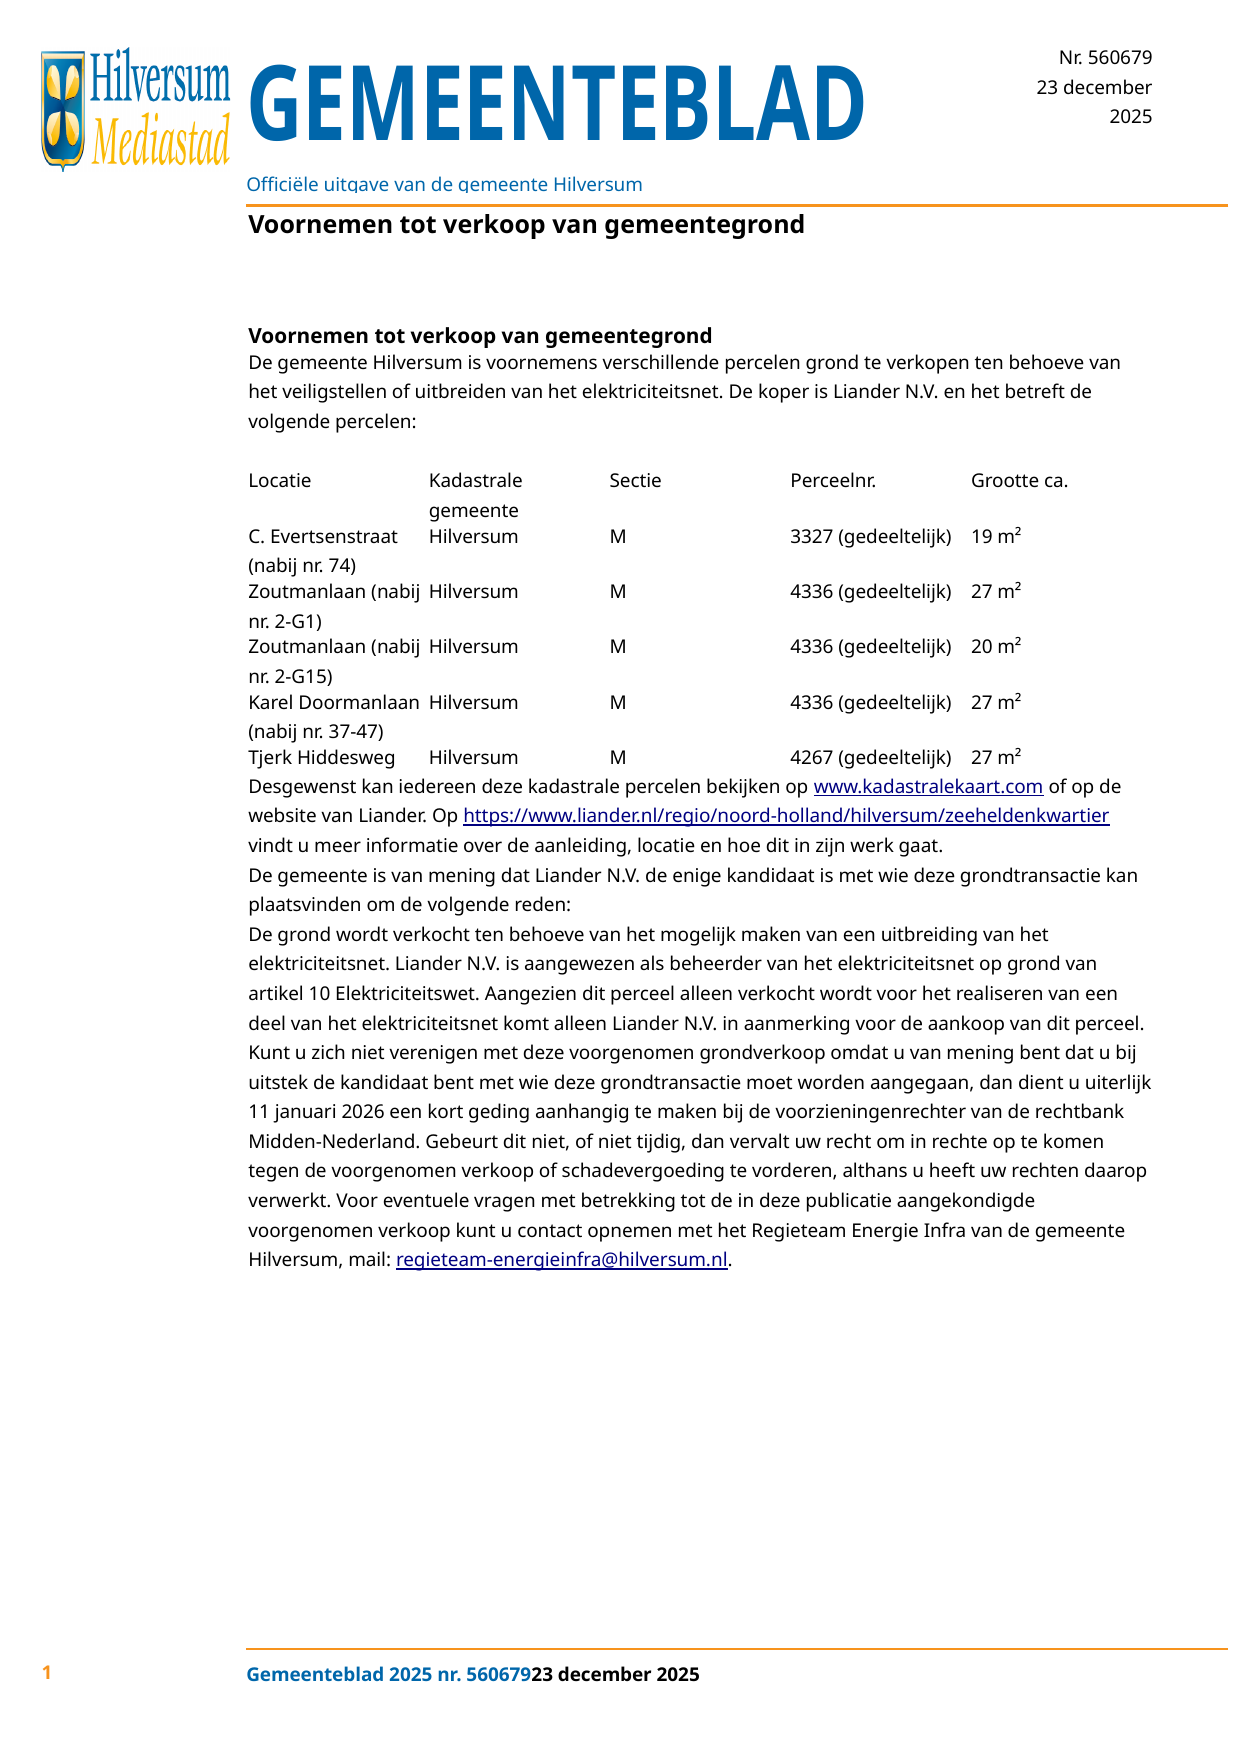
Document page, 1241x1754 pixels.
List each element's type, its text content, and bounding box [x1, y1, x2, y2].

table_header Sectie [609, 468, 790, 523]
table_cell Tjerk Hiddesweg [248, 744, 429, 770]
table_cell Hilversum [429, 689, 609, 744]
table_cell Hilversum [429, 523, 609, 578]
table_header Kadastrale gemeente [429, 468, 609, 523]
picture [41, 47, 231, 172]
table_cell 4336 (gedeeltelijk) [790, 689, 971, 744]
table_cell M [609, 744, 790, 770]
table_cell 19 m² [971, 523, 1152, 578]
table_cell M [609, 634, 790, 689]
text Voornemen tot verkoop van gemeentegrond [248, 321, 1152, 349]
table_cell 27 m² [971, 744, 1152, 770]
table_header Perceelnr. [790, 468, 971, 523]
text Voornemen tot verkoop van gemeentegrond [248, 207, 1152, 241]
table_cell 4336 (gedeeltelijk) [790, 578, 971, 633]
table_cell Hilversum [429, 744, 609, 770]
table_cell 4336 (gedeeltelijk) [790, 634, 971, 689]
table_cell Hilversum [429, 578, 609, 633]
table_cell Zoutmanlaan (nabij nr. 2-G1) [248, 578, 429, 633]
table_cell M [609, 689, 790, 744]
table_cell Zoutmanlaan (nabij nr. 2-G15) [248, 634, 429, 689]
text De grond wordt verkocht ten behoeve van het mogelijk maken van een uitbreiding van het elektriciteitsnet. Liander N.V. is aangewezen als beheerder van het elektriciteitsnet op grond van artikel 10 Elektriciteitswet. Aangezien dit perceel alleen verkocht wordt voor het realiseren van een deel van het elektriciteitsnet komt alleen Liander N.V. in aanmerking voor de aankoop van dit perceel. [248, 921, 1152, 1036]
table_cell M [609, 578, 790, 633]
table_header Locatie [248, 468, 429, 523]
table_cell 3327 (gedeeltelijk) [790, 523, 971, 578]
text De gemeente Hilversum is voornemens verschillende percelen grond te verkopen ten behoeve van het veiligstellen of uitbreiden van het elektriciteitsnet. De koper is Liander N.V. en het betreft de volgende percelen: [248, 349, 1152, 434]
table_cell Karel Doormanlaan (nabij nr. 37-47) [248, 689, 429, 744]
text De gemeente is van mening dat Liander N.V. de enige kandidaat is met wie deze grondtransactie kan plaatsvinden om de volgende reden: [248, 862, 1152, 917]
table_cell 20 m² [971, 634, 1152, 689]
table_cell C. Evertsenstraat (nabij nr. 74) [248, 523, 429, 578]
table_cell Hilversum [429, 634, 609, 689]
table_cell 4267 (gedeeltelijk) [790, 744, 971, 770]
table_cell 27 m² [971, 578, 1152, 633]
table_header Grootte ca. [971, 468, 1152, 523]
table_cell 27 m² [971, 689, 1152, 744]
text Kunt u zich niet verenigen met deze voorgenomen grondverkoop omdat u van mening bent dat u bij uitstek de kandidaat bent met wie deze grondtransactie moet worden aangegaan, dan dient u uiterlijk 11 januari 2026 een kort geding aanhangig te maken bij de voorzieningenrechter van de rechtbank Midden-Nederland. Gebeurt dit niet, of niet tijdig, dan vervalt uw recht om in rechte op te komen tegen de voorgenomen verkoop of schadevergoeding te vorderen, althans u heeft uw rechten daarop verwerkt. Voor eventuele vragen met betrekking tot de in deze publicatie aangekondigde voorgenomen verkoop kunt u contact opnemen met het Regieteam Energie Infra van de gemeente Hilversum, mail: regieteam-energieinfra@hilversum.nl. [248, 1039, 1152, 1272]
table_cell M [609, 523, 790, 578]
text Desgewenst kan iedereen deze kadastrale percelen bekijken op www.kadastralekaart.com of op de website van Liander. Op https://www.liander.nl/regio/noord-holland/hilversum/zeeheldenkwartier vindt u meer informatie over de aanleiding, locatie en hoe dit in zijn werk gaat. [248, 773, 1152, 858]
